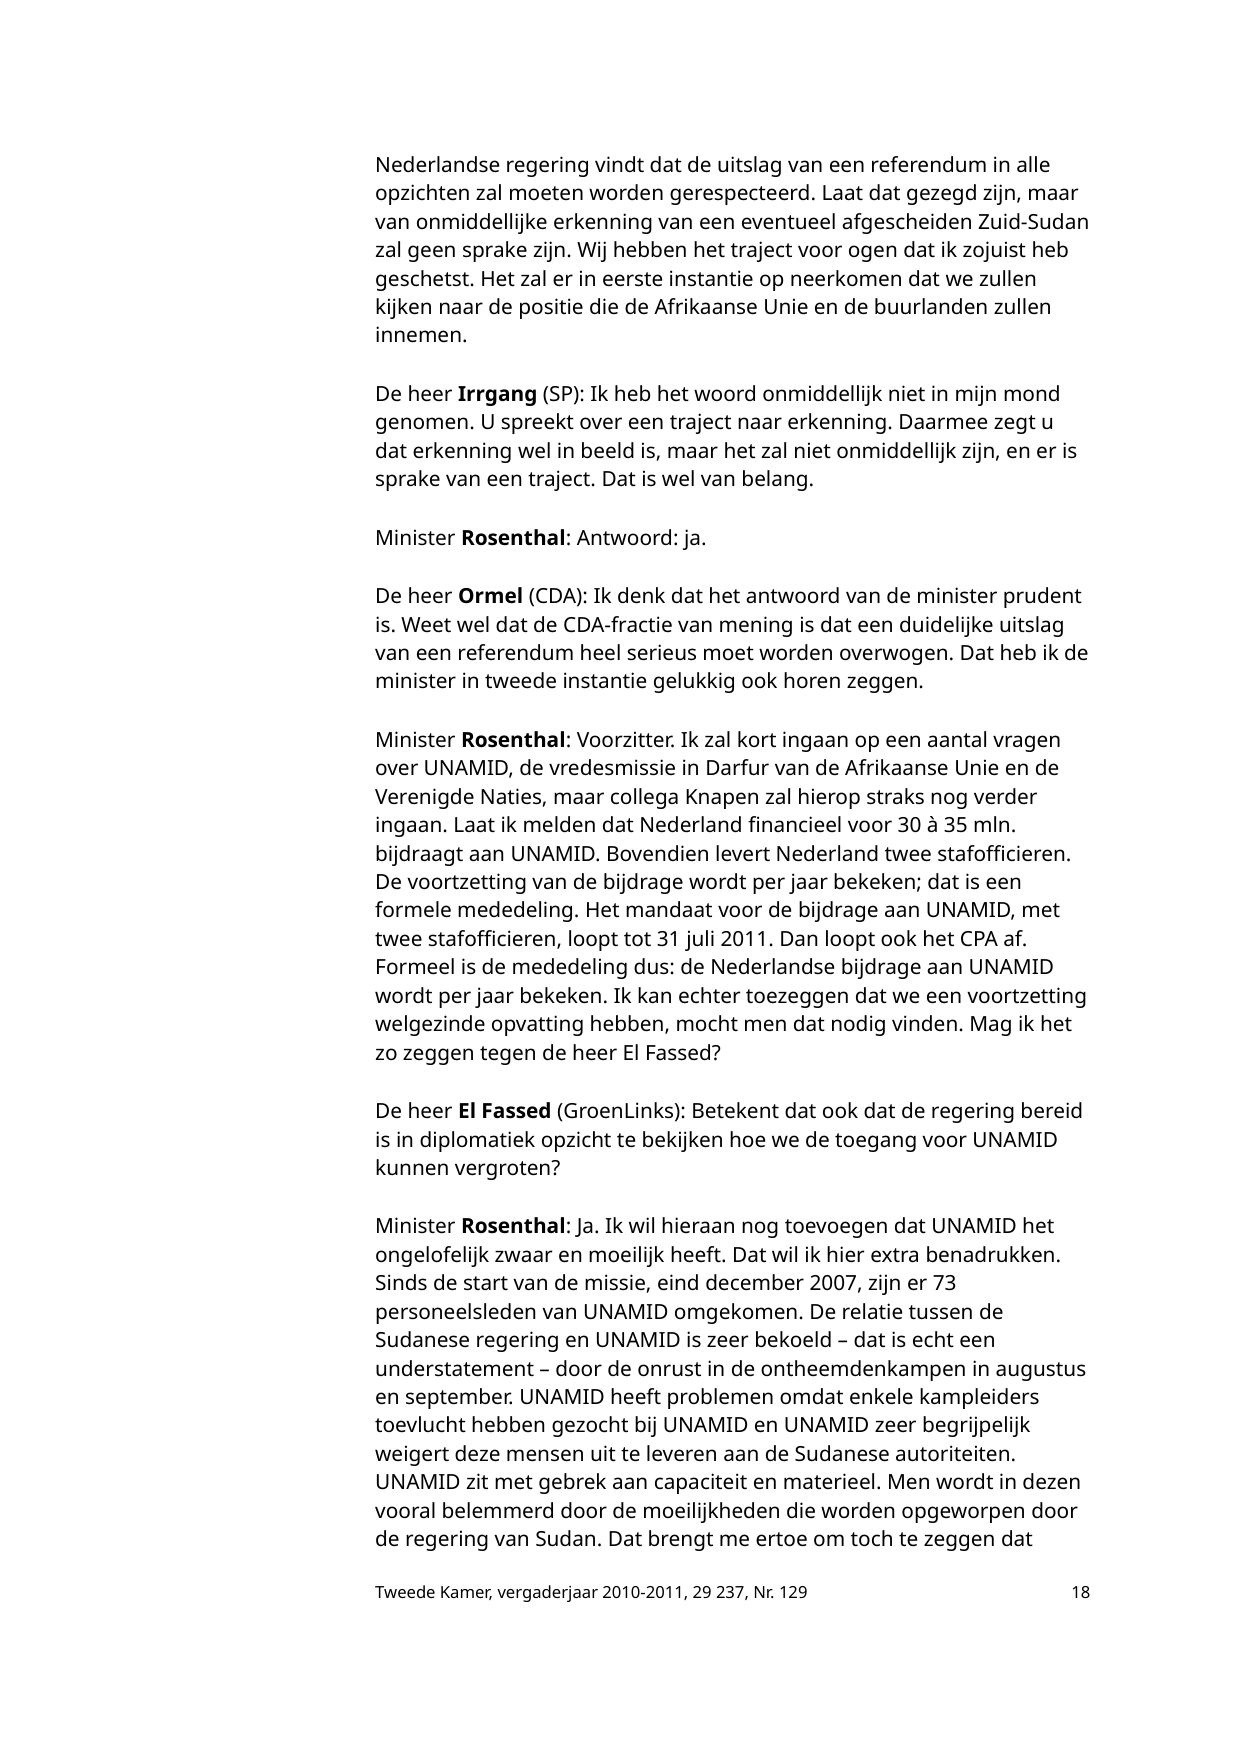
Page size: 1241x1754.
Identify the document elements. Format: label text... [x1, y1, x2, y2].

text De heer El Fassed (GroenLinks): Betekent dat ook dat de regering bereid is in diplomatiek opzicht te bekijken hoe we de toegang voor UNAMID kunnen vergroten? [375, 1096, 1090, 1182]
text Minister Rosenthal: Voorzitter. Ik zal kort ingaan op een aantal vragen over UNAMID, de vredesmissie in Darfur van de Afrikaanse Unie en de Verenigde Naties, maar collega Knapen zal hierop straks nog verder ingaan. Laat ik melden dat Nederland financieel voor 30 à 35 mln. bijdraagt aan UNAMID. Bovendien levert Nederland twee stafofficieren. De voortzetting van de bijdrage wordt per jaar bekeken; dat is een formele mededeling. Het mandaat voor de bijdrage aan UNAMID, met twee stafofficieren, loopt tot 31 juli 2011. Dan loopt ook het CPA af. Formeel is de mededeling dus: de Nederlandse bijdrage aan UNAMID wordt per jaar bekeken. Ik kan echter toezeggen dat we een voortzetting welgezinde opvatting hebben, mocht men dat nodig vinden. Mag ik het zo zeggen tegen de heer El Fassed? [375, 725, 1090, 1066]
text Nederlandse regering vindt dat de uitslag van een referendum in alle opzichten zal moeten worden gerespecteerd. Laat dat gezegd zijn, maar van onmiddellijke erkenning van een eventueel afgescheiden Zuid-Sudan zal geen sprake zijn. Wij hebben het traject voor ogen dat ik zojuist heb geschetst. Het zal er in eerste instantie op neerkomen dat we zullen kijken naar de positie die de Afrikaanse Unie en de buurlanden zullen innemen. [375, 150, 1090, 349]
text De heer Ormel (CDA): Ik denk dat het antwoord van de minister prudent is. Weet wel dat de CDA-fractie van mening is dat een duidelijke uitslag van een referendum heel serieus moet worden overwogen. Dat heb ik de minister in tweede instantie gelukkig ook horen zeggen. [375, 581, 1090, 695]
text De heer Irrgang (SP): Ik heb het woord onmiddellijk niet in mijn mond genomen. U spreekt over een traject naar erkenning. Daarmee zegt u dat erkenning wel in beeld is, maar het zal niet onmiddellijk zijn, en er is sprake van een traject. Dat is wel van belang. [375, 379, 1090, 493]
text Minister Rosenthal: Antwoord: ja. [375, 523, 1090, 551]
text Minister Rosenthal: Ja. Ik wil hieraan nog toevoegen dat UNAMID het ongelofelijk zwaar en moeilijk heeft. Dat wil ik hier extra benadrukken. Sinds de start van de missie, eind december 2007, zijn er 73 personeelsleden van UNAMID omgekomen. De relatie tussen de Sudanese regering en UNAMID is zeer bekoeld – dat is echt een understatement – door de onrust in de ontheemdenkampen in augustus en september. UNAMID heeft problemen omdat enkele kampleiders toevlucht hebben gezocht bij UNAMID en UNAMID zeer begrijpelijk weigert deze mensen uit te leveren aan de Sudanese autoriteiten. UNAMID zit met gebrek aan capaciteit en materieel. Men wordt in dezen vooral belemmerd door de moeilijkheden die worden opgeworpen door de regering van Sudan. Dat brengt me ertoe om toch te zeggen dat [375, 1212, 1090, 1553]
